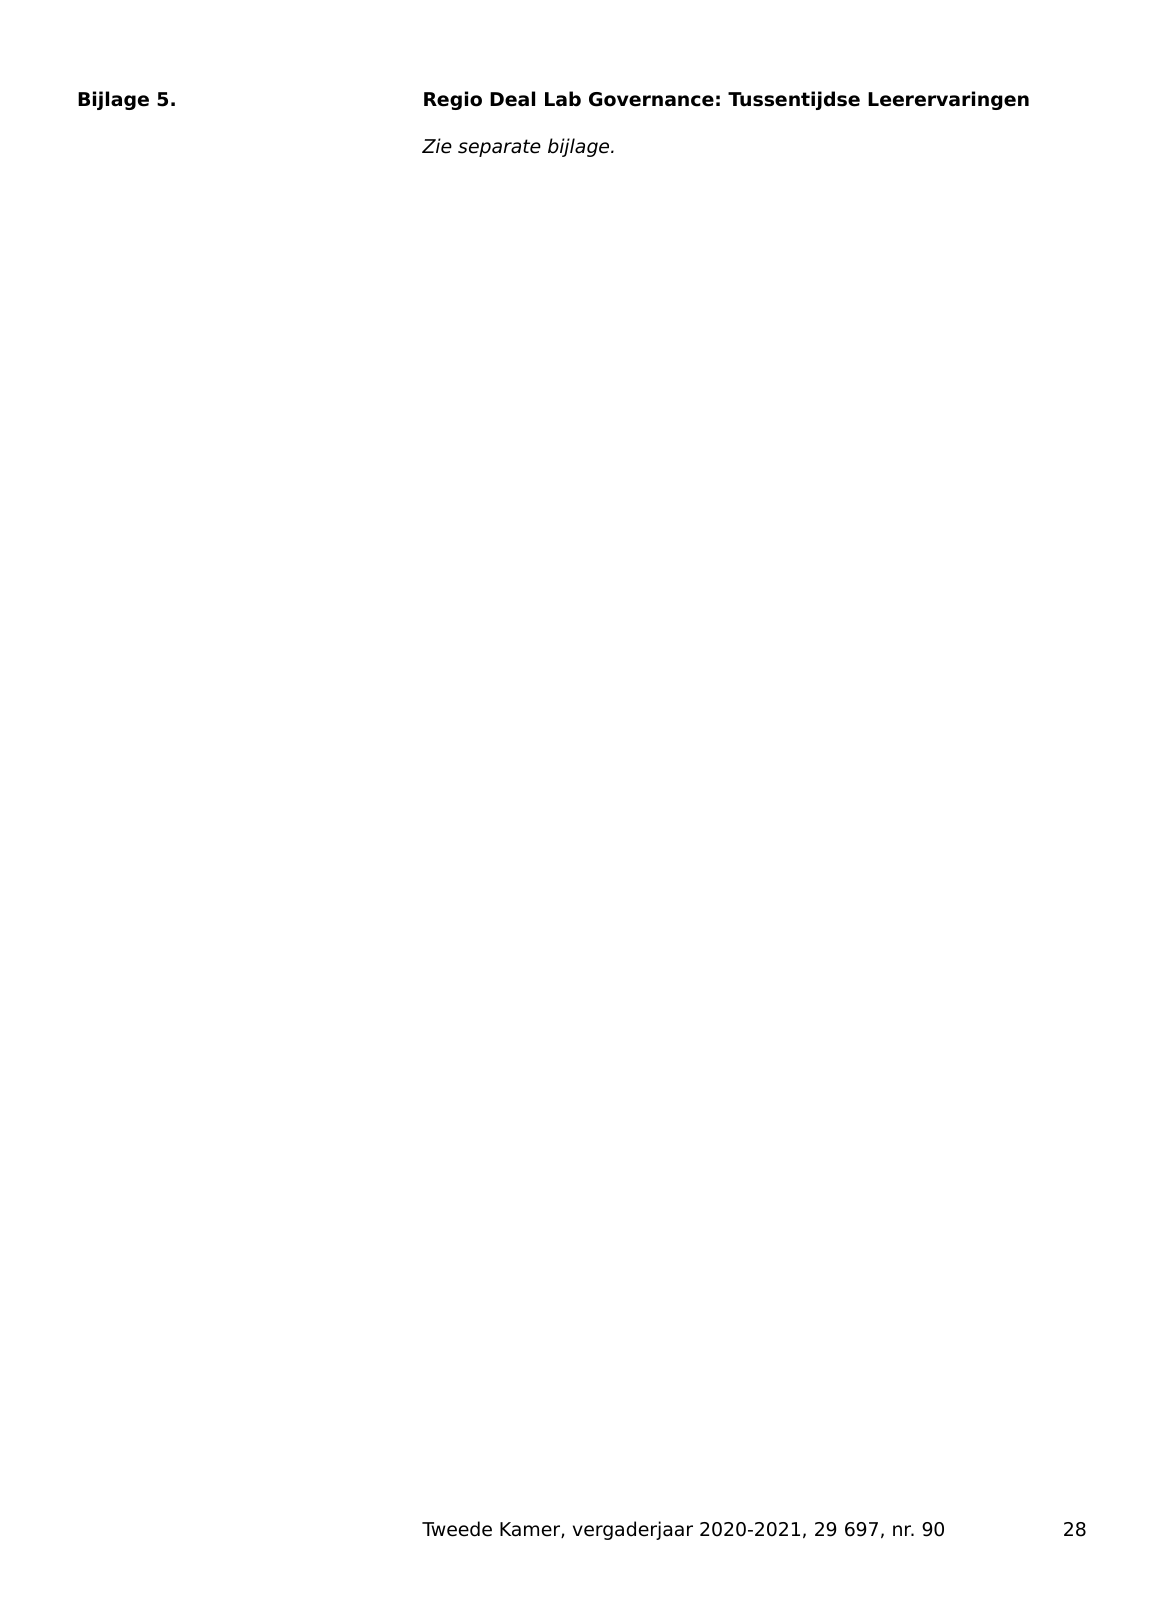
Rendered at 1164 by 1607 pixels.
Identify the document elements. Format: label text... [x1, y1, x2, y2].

subtitle Bijlage 5. Regio Deal Lab Governance: Tussentijdse Leerervaringen [77, 89, 1087, 111]
text Zie separate bijlage. [422, 136, 1087, 158]
